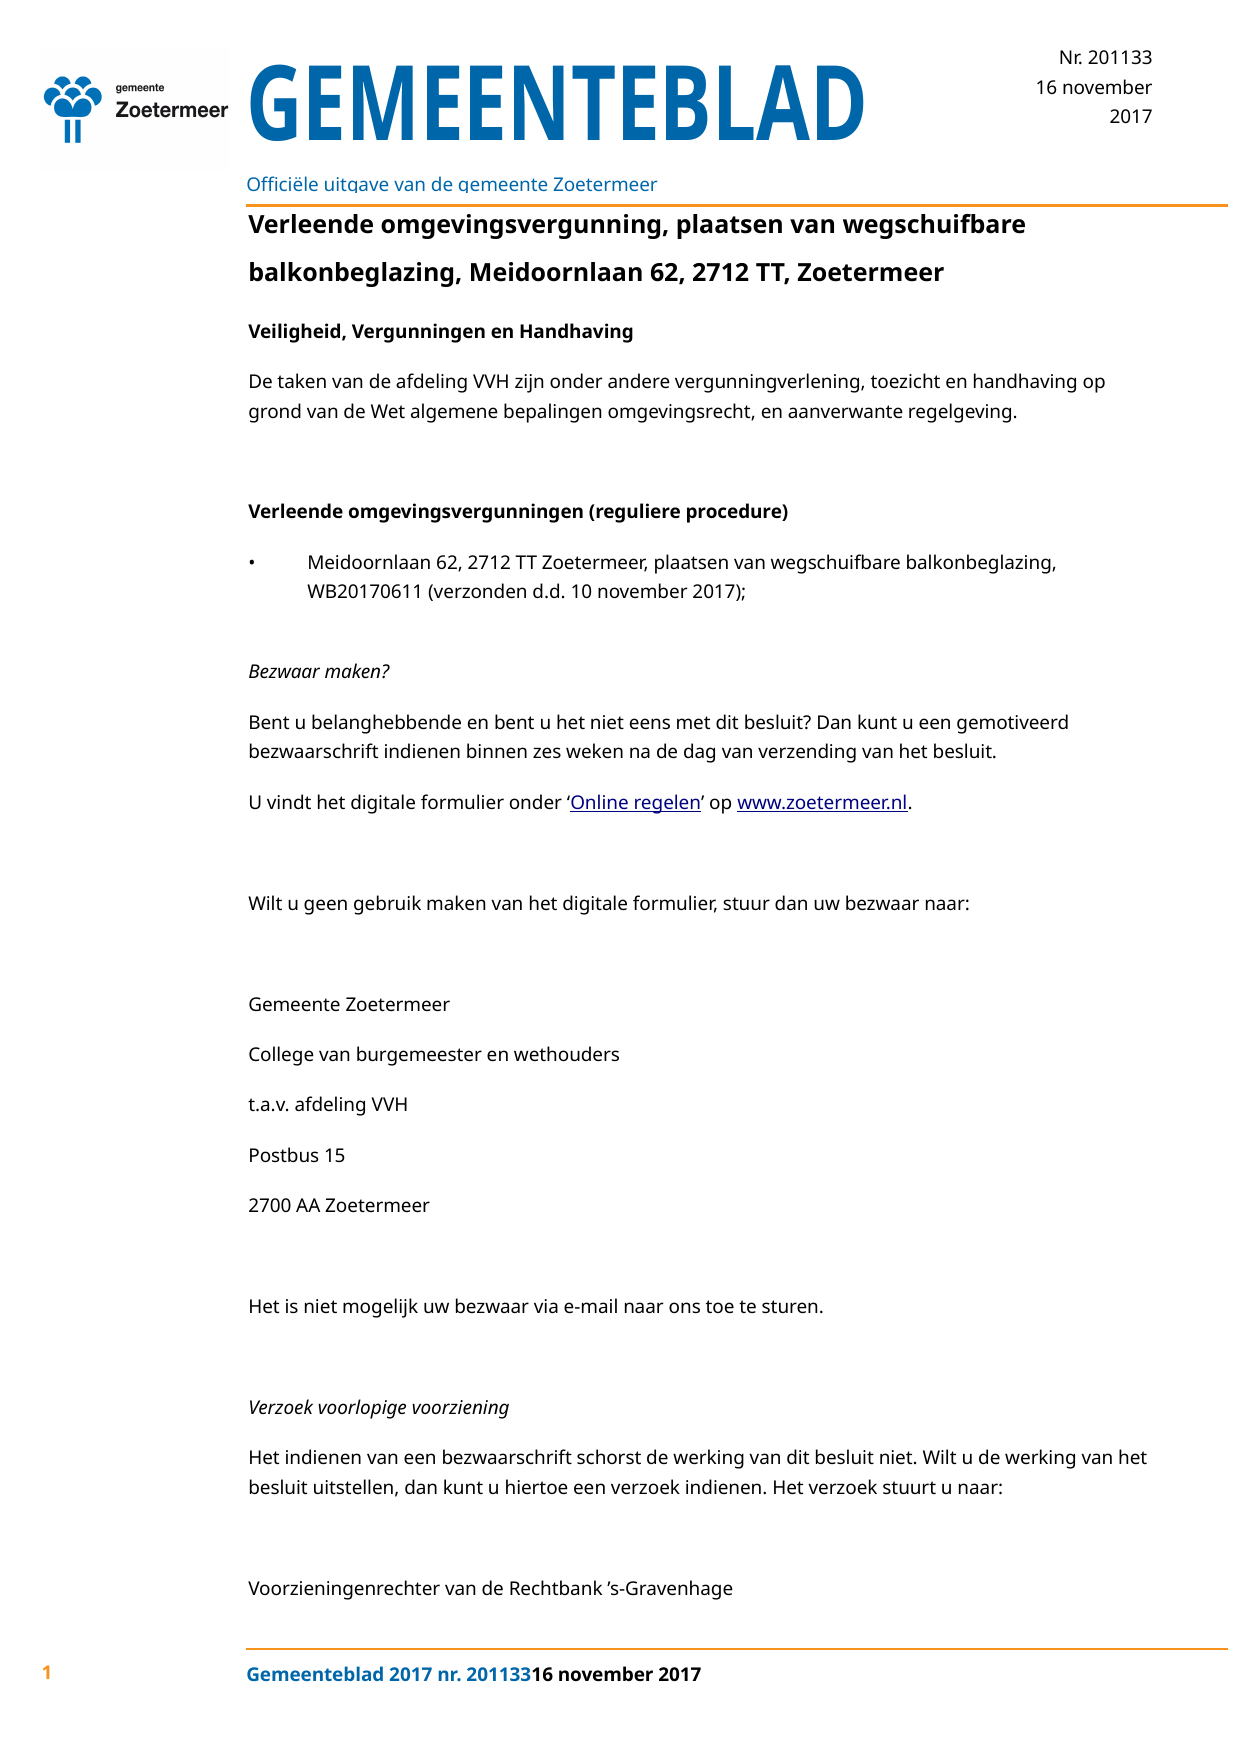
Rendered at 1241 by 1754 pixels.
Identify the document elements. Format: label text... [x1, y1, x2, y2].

text Het indienen van een bezwaarschrift schorst de werking van dit besluit niet. Wilt u de werking van het besluit uitstellen, dan kunt u hiertoe een verzoek indienen. Het verzoek stuurt u naar: [248, 1444, 1152, 1500]
text Het is niet mogelijk uw bezwaar via e-mail naar ons toe te sturen. [248, 1293, 1152, 1319]
text Wilt u geen gebruik maken van het digitale formulier, stuur dan uw bezwaar naar: [248, 890, 1152, 916]
text Bezwaar maken? [248, 659, 1152, 684]
text Bent u belanghebbende en bent u het niet eens met dit besluit? Dan kunt u een gemotiveerd bezwaarschrift indienen binnen zes weken na de dag van verzending van het besluit. [248, 709, 1152, 764]
text Voorzieningenrechter van de Rechtbank ’s-Gravenhage [248, 1575, 1152, 1601]
text Verleende omgevingsvergunningen (reguliere procedure) [248, 499, 1152, 524]
text Postbus 15 [248, 1142, 1152, 1168]
text Verzoek voorlopige voorziening [248, 1394, 1152, 1420]
text Veiligheid, Vergunningen en Handhaving [248, 318, 1152, 344]
text Gemeente Zoetermeer [248, 991, 1152, 1017]
list Meidoornlaan 62, 2712 TT Zoetermeer, plaatsen van wegschuifbare balkonbeglazing, WB20170611 (verzonden d.d. 10 november 2017); [248, 549, 1152, 604]
text Verleende omgevingsvergunning, plaatsen van wegschuifbare balkonbeglazing, Meidoornlaan 62, 2712 TT, Zoetermeer [248, 207, 1152, 288]
text 2700 AA Zoetermeer [248, 1192, 1152, 1218]
text De taken van de afdeling VVH zijn onder andere vergunningverlening, toezicht en handhaving op grond van de Wet algemene bepalingen omgevingsrecht, en aanverwante regelgeving. [248, 368, 1152, 424]
picture [41, 47, 231, 172]
text U vindt het digitale formulier onder ‘Online regelen’ op www.zoetermeer.nl. [248, 789, 1152, 815]
text t.a.v. afdeling VVH [248, 1092, 1152, 1117]
text College van burgemeester en wethouders [248, 1041, 1152, 1067]
